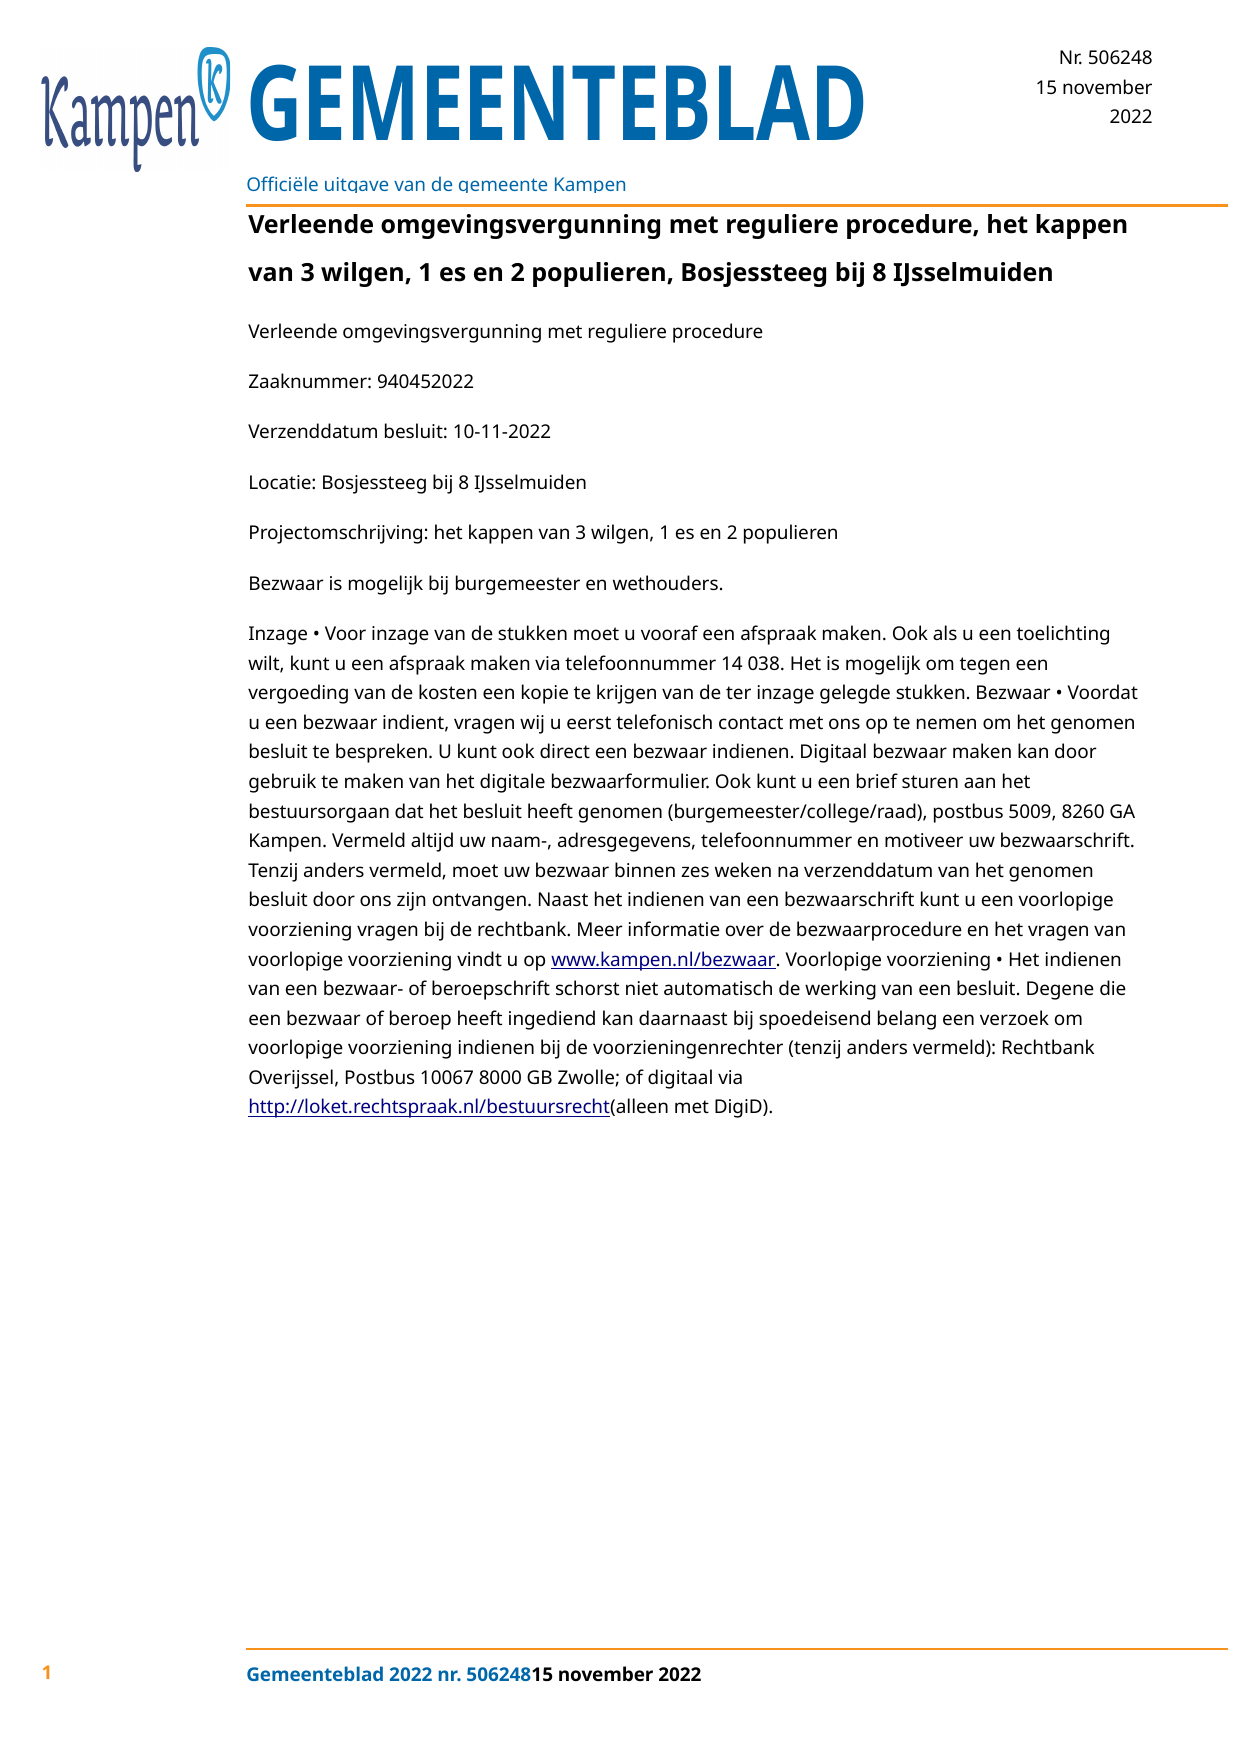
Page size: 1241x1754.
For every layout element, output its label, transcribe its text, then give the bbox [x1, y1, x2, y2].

text Inzage • Voor inzage van de stukken moet u vooraf een afspraak maken. Ook als u een toelichting wilt, kunt u een afspraak maken via telefoonnummer 14 038. Het is mogelijk om tegen een vergoeding van de kosten een kopie te krijgen van de ter inzage gelegde stukken. Bezwaar • Voordat u een bezwaar indient, vragen wij u eerst telefonisch contact met ons op te nemen om het genomen besluit te bespreken. U kunt ook direct een bezwaar indienen. Digitaal bezwaar maken kan door gebruik te maken van het digitale bezwaarformulier. Ook kunt u een brief sturen aan het bestuursorgaan dat het besluit heeft genomen (burgemeester/college/raad), postbus 5009, 8260 GA Kampen. Vermeld altijd uw naam-, adresgegevens, telefoonnummer en motiveer uw bezwaarschrift. Tenzij anders vermeld, moet uw bezwaar binnen zes weken na verzenddatum van het genomen besluit door ons zijn ontvangen. Naast het indienen van een bezwaarschrift kunt u een voorlopige voorziening vragen bij de rechtbank. Meer informatie over de bezwaarprocedure en het vragen van voorlopige voorziening vindt u op www.kampen.nl/bezwaar. Voorlopige voorziening • Het indienen van een bezwaar- of beroepschrift schorst niet automatisch de werking van een besluit. Degene die een bezwaar of beroep heeft ingediend kan daarnaast bij spoedeisend belang een verzoek om voorlopige voorziening indienen bij de voorzieningenrechter (tenzij anders vermeld): Rechtbank Overijssel, Postbus 10067 8000 GB Zwolle; of digitaal via http://loket.rechtspraak.nl/bestuursrecht(alleen met DigiD). [248, 620, 1152, 1119]
text Bezwaar is mogelijk bij burgemeester en wethouders. [248, 570, 1152, 596]
text Verleende omgevingsvergunning met reguliere procedure, het kappen van 3 wilgen, 1 es en 2 populieren, Bosjessteeg bij 8 IJsselmuiden [248, 207, 1152, 288]
text Projectomschrijving: het kappen van 3 wilgen, 1 es en 2 populieren [248, 519, 1152, 545]
text Verzenddatum besluit: 10-11-2022 [248, 419, 1152, 444]
text Locatie: Bosjessteeg bij 8 IJsselmuiden [248, 469, 1152, 495]
text Zaaknummer: 940452022 [248, 368, 1152, 394]
text Verleende omgevingsvergunning met reguliere procedure [248, 318, 1152, 344]
picture [41, 47, 231, 172]
